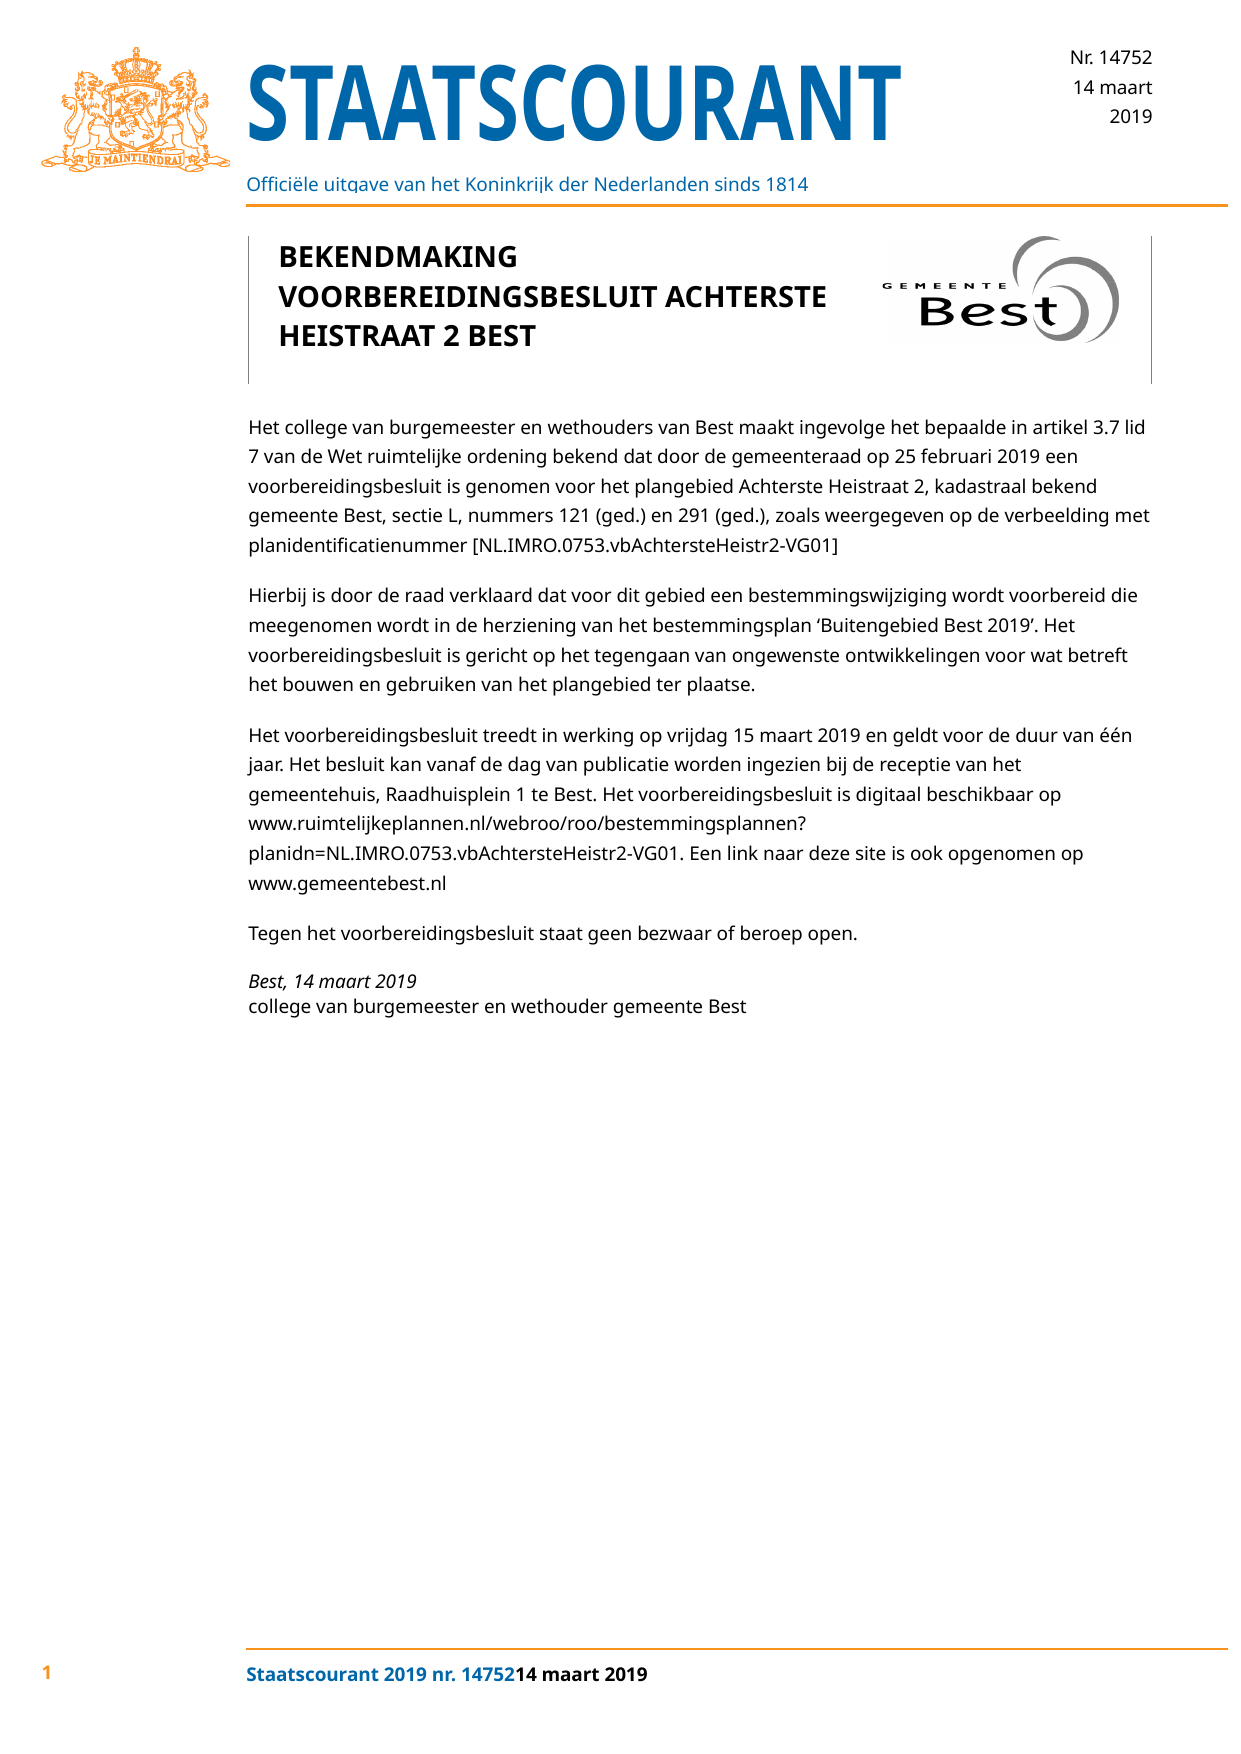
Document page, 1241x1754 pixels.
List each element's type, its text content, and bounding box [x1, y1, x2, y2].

table_header [850, 236, 882, 342]
text Het college van burgemeester en wethouders van Best maakt ingevolge het bepaalde in artikel 3.7 lid 7 van de Wet ruimtelijke ordening bekend dat door de gemeenteraad op 25 februari 2019 een voorbereidingsbesluit is genomen voor het plangebied Achterste Heistraat 2, kadastraal bekend gemeente Best, sectie L, nummers 121 (ged.) en 291 (ged.), zoals weergegeven op de verbeelding met planidentificatienummer [NL.IMRO.0753.vbAchtersteHeistr2-VG01] [248, 414, 1152, 558]
text college van burgemeester en wethouder gemeente Best [248, 994, 1152, 1019]
picture [41, 47, 231, 172]
table_header [1119, 236, 1151, 342]
table_header BEKENDMAKING VOORBEREIDINGSBESLUIT ACHTERSTE HEISTRAAT 2 BEST [249, 236, 850, 384]
text Hierbij is door de raad verklaard dat voor dit gebied een bestemmingswijziging wordt voorbereid die meegenomen wordt in de herziening van het bestemmingsplan ‘Buitengebied Best 2019’. Het voorbereidingsbesluit is gericht op het tegengaan van ongewenste ontwikkelingen voor wat betreft het bouwen en gebruiken van het plangebied ter plaatse. [248, 583, 1152, 697]
text Tegen het voorbereidingsbesluit staat geen bezwaar of beroep open. [248, 920, 1152, 946]
text Best, 14 maart 2019 [248, 968, 1152, 994]
table_header [850, 343, 1151, 384]
text Het voorbereidingsbesluit treedt in werking op vrijdag 15 maart 2019 en geldt voor de duur van één jaar. Het besluit kan vanaf de dag van publicatie worden ingezien bij de receptie van het gemeentehuis, Raadhuisplein 1 te Best. Het voorbereidingsbesluit is digitaal beschikbaar op www.ruimtelijkeplannen.nl/webroo/roo/bestemmingsplannen?planidn=NL.IMRO.0753.vbAchtersteHeistr2-VG01. Een link naar deze site is ook opgenomen op www.gemeentebest.nl [248, 722, 1152, 896]
picture [882, 236, 1119, 343]
